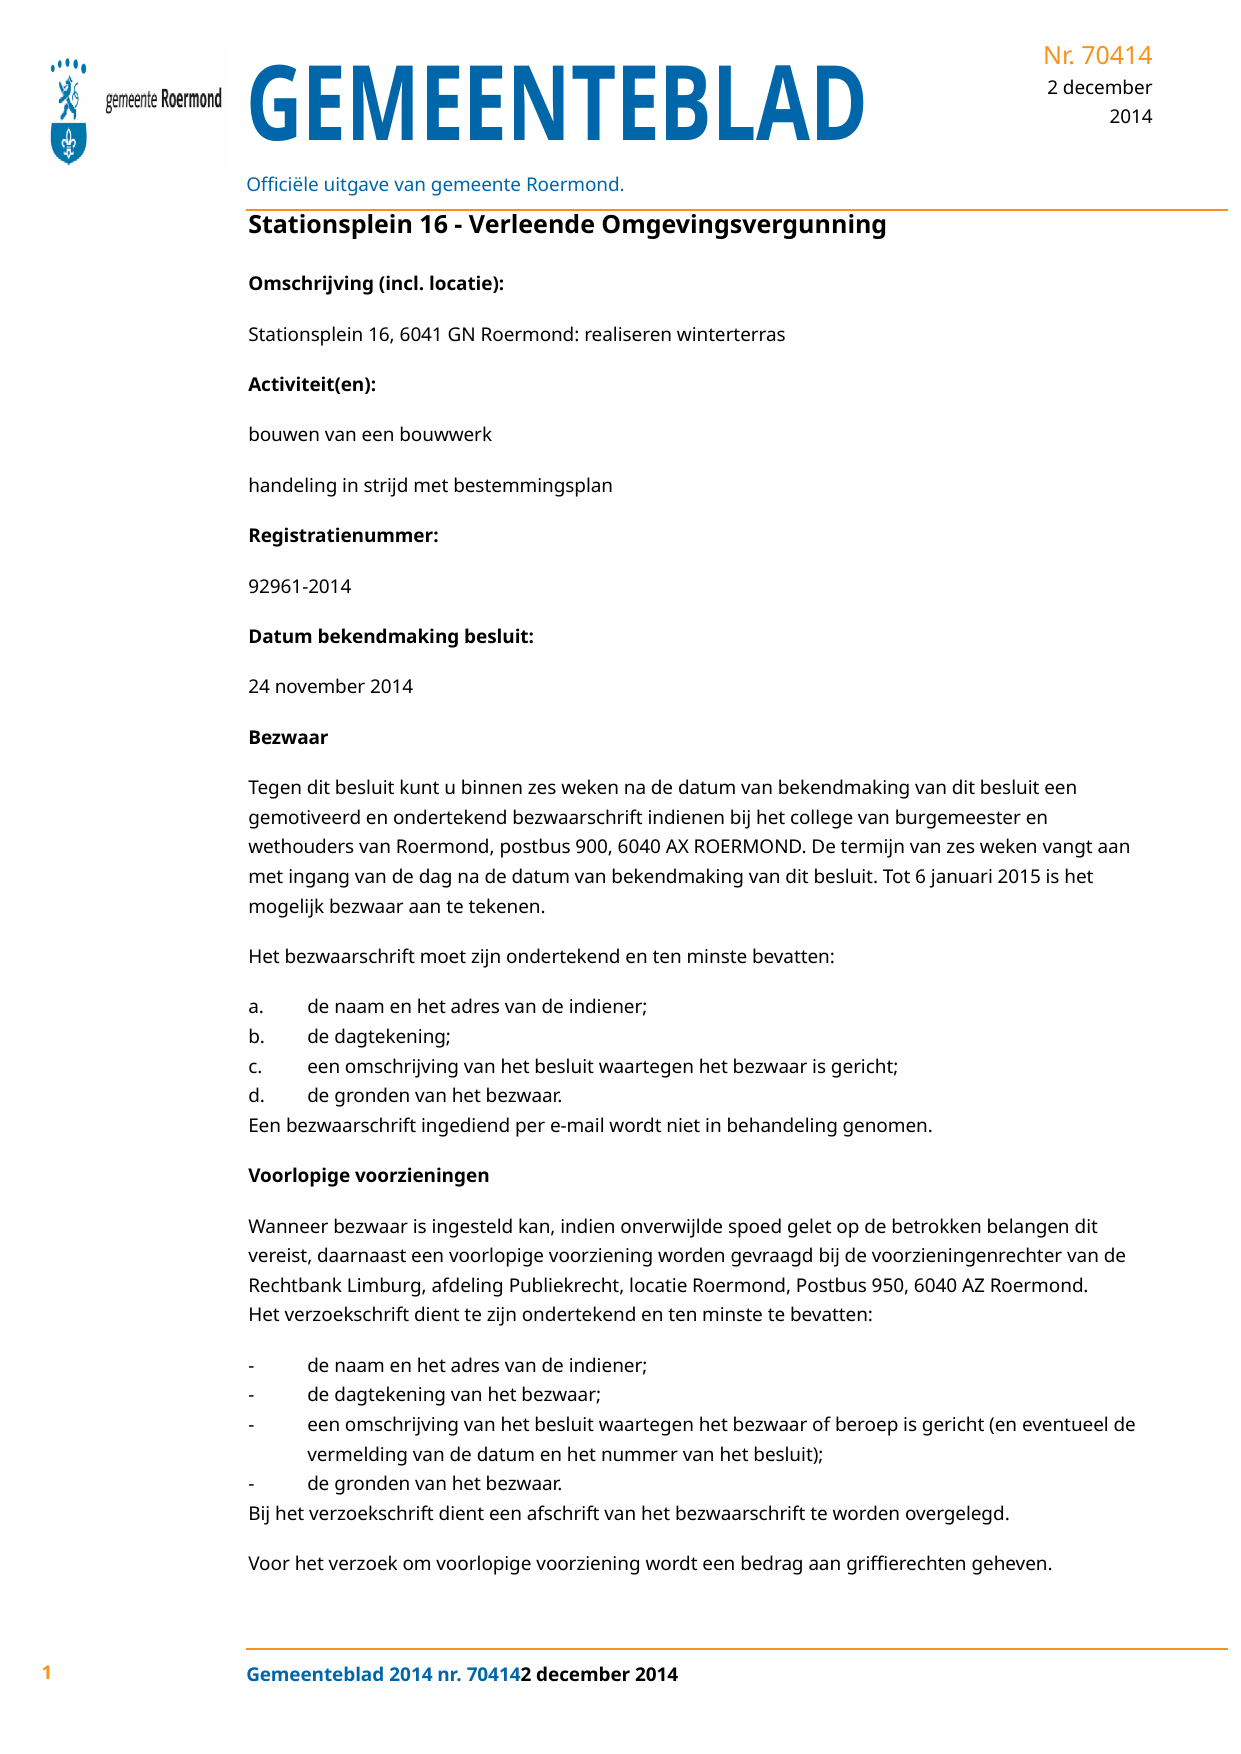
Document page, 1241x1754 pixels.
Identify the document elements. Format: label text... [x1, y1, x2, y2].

text handeling in strijd met bestemmingsplan [248, 472, 1152, 498]
text Voor het verzoek om voorlopige voorziening wordt een bedrag aan griffierechten geheven. [248, 1550, 1152, 1576]
text Wanneer bezwaar is ingesteld kan, indien onverwijlde spoed gelet op de betrokken belangen dit vereist, daarnaast een voorlopige voorziening worden gevraagd bij de voorzieningenrechter van de Rechtbank Limburg, afdeling Publiekrecht, locatie Roermond, Postbus 950, 6040 AZ Roermond. Het verzoekschrift dient te zijn ondertekend en ten minste te bevatten: [248, 1213, 1152, 1327]
text Stationsplein 16, 6041 GN Roermond: realiseren winterterras [248, 321, 1152, 346]
text Tegen dit besluit kunt u binnen zes weken na de datum van bekendmaking van dit besluit een gemotiveerd en ondertekend bezwaarschrift indienen bij het college van burgemeester en wethouders van Roermond, postbus 900, 6040 AX ROERMOND. De termijn van zes weken vangt aan met ingang van de dag na de datum van bekendmaking van dit besluit. Tot 6 januari 2015 is het mogelijk bezwaar aan te tekenen. [248, 774, 1152, 918]
text Omschrijving (incl. locatie): [248, 270, 1152, 296]
list de naam en het adres van de indiener; [248, 994, 1152, 1019]
list de gronden van het bezwaar. [248, 1082, 1152, 1108]
text Activiteit(en): [248, 371, 1152, 397]
list een omschrijving van het besluit waartegen het bezwaar is gericht; [248, 1053, 1152, 1078]
text Datum bekendmaking besluit: [248, 623, 1152, 649]
list de naam en het adres van de indiener; [248, 1352, 1152, 1378]
text 92961-2014 [248, 573, 1152, 598]
text Stationsplein 16 - Verleende Omgevingsvergunning [248, 211, 1152, 241]
text Het bezwaarschrift moet zijn ondertekend en ten minste bevatten: [248, 943, 1152, 969]
list een omschrijving van het besluit waartegen het bezwaar of beroep is gericht (en eventueel de vermelding van de datum en het nummer van het besluit); [248, 1411, 1152, 1466]
text bouwen van een bouwwerk [248, 422, 1152, 447]
text Registratienummer: [248, 522, 1152, 548]
text Voorlopige voorzieningen [248, 1162, 1152, 1188]
text Een bezwaarschrift ingediend per e-mail wordt niet in behandeling genomen. [248, 1112, 1152, 1138]
list de dagtekening; [248, 1023, 1152, 1049]
picture [41, 47, 231, 172]
text Bezwaar [248, 724, 1152, 750]
text Bij het verzoekschrift dient een afschrift van het bezwaarschrift te worden overgelegd. [248, 1500, 1152, 1526]
list de dagtekening van het bezwaar; [248, 1382, 1152, 1407]
text 24 november 2014 [248, 674, 1152, 699]
list de gronden van het bezwaar. [248, 1470, 1152, 1496]
